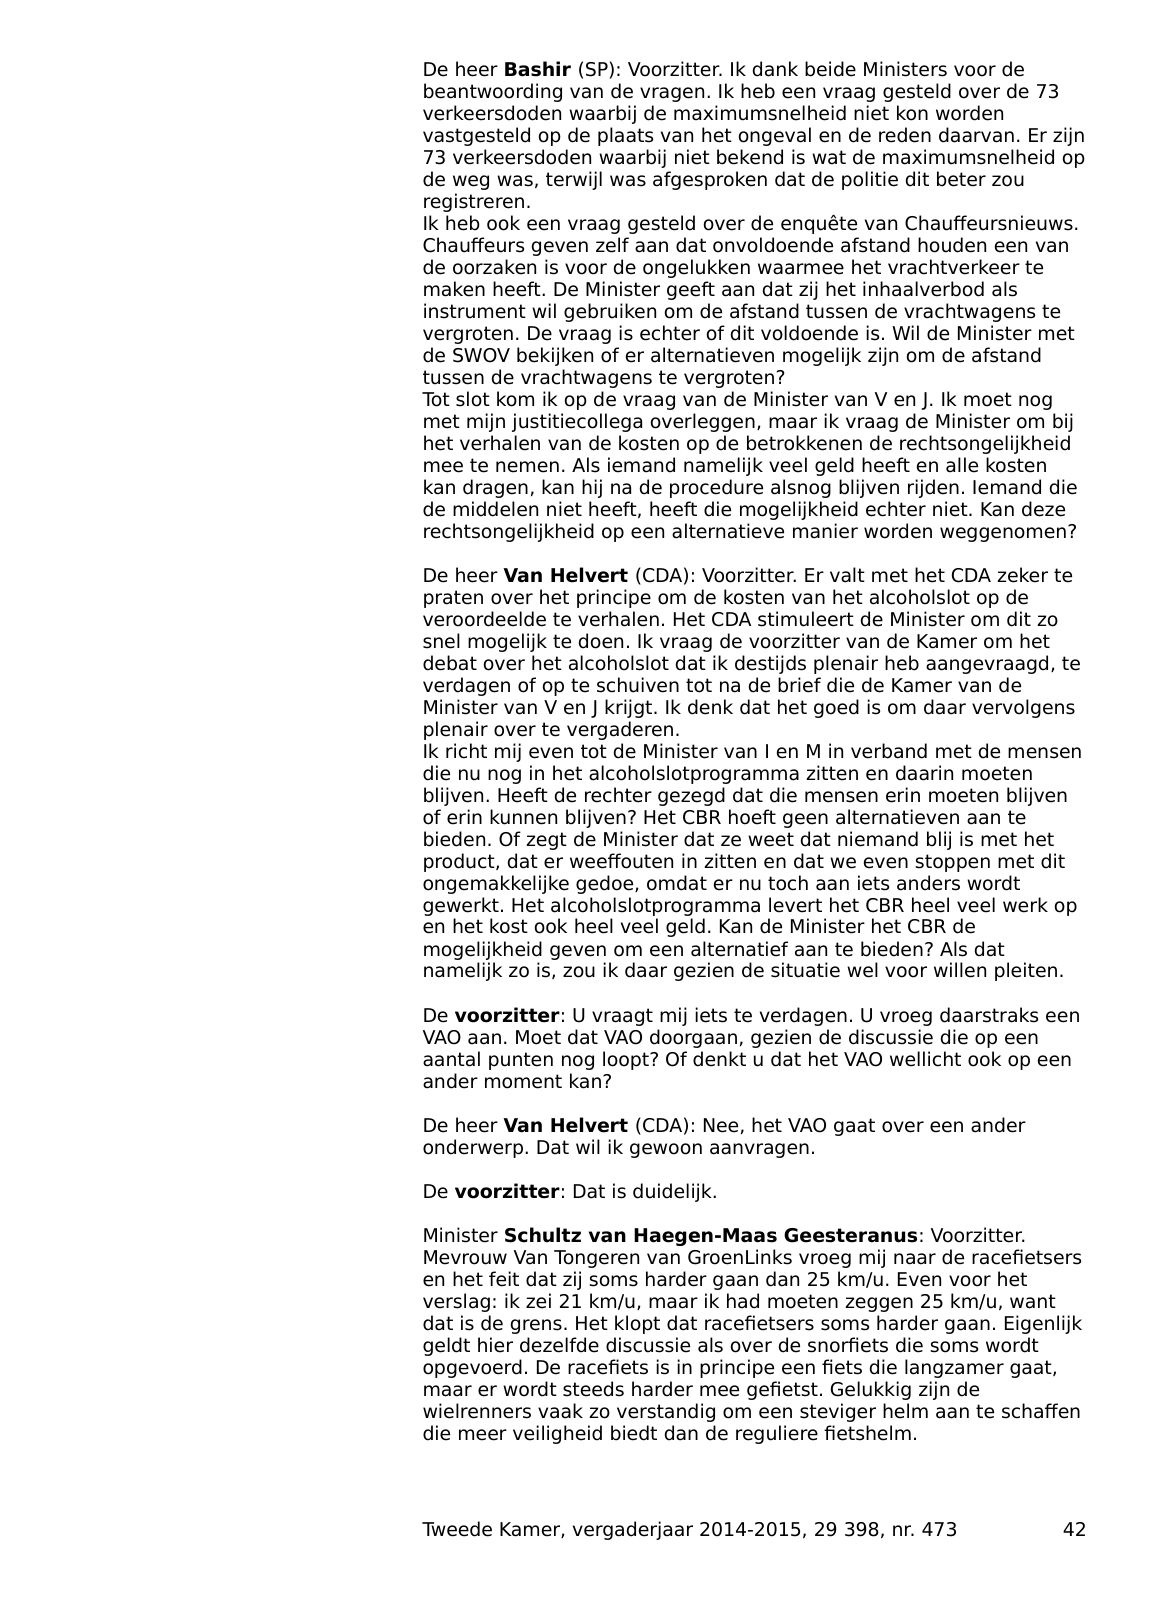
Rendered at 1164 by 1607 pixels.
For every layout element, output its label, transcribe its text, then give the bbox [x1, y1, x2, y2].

text Minister Schultz van Haegen-Maas Geesteranus: Voorzitter. Mevrouw Van Tongeren van GroenLinks vroeg mij naar de racefietsers en het feit dat zij soms harder gaan dan 25 km/u. Even voor het verslag: ik zei 21 km/u, maar ik had moeten zeggen 25 km/u, want dat is de grens. Het klopt dat racefietsers soms harder gaan. Eigenlijk geldt hier dezelfde discussie als over de snorfiets die soms wordt opgevoerd. De racefiets is in principe een fiets die langzamer gaat, maar er wordt steeds harder mee gefietst. Gelukkig zijn de wielrenners vaak zo verstandig om een steviger helm aan te schaffen die meer veiligheid biedt dan de reguliere fietshelm. [422, 1225, 1087, 1445]
text De heer Bashir (SP): Voorzitter. Ik dank beide Ministers voor de beantwoording van de vragen. Ik heb een vraag gesteld over de 73 verkeersdoden waarbij de maximumsnelheid niet kon worden vastgesteld op de plaats van het ongeval en de reden daarvan. Er zijn 73 verkeersdoden waarbij niet bekend is wat de maximumsnelheid op de weg was, terwijl was afgesproken dat de politie dit beter zou registreren. [422, 59, 1087, 213]
text De voorzitter: Dat is duidelijk. [422, 1181, 1087, 1203]
text Ik richt mij even tot de Minister van I en M in verband met de mensen die nu nog in het alcoholslotprogramma zitten en daarin moeten blijven. Heeft de rechter gezegd dat die mensen erin moeten blijven of erin kunnen blijven? Het CBR hoeft geen alternatieven aan te bieden. Of zegt de Minister dat ze weet dat niemand blij is met het product, dat er weeffouten in zitten en dat we even stoppen met dit ongemakkelijke gedoe, omdat er nu toch aan iets anders wordt gewerkt. Het alcoholslotprogramma levert het CBR heel veel werk op en het kost ook heel veel geld. Kan de Minister het CBR de mogelijkheid geven om een alternatief aan te bieden? Als dat namelijk zo is, zou ik daar gezien de situatie wel voor willen pleiten. [422, 741, 1087, 982]
text Ik heb ook een vraag gesteld over de enquête van Chauffeursnieuws. Chauffeurs geven zelf aan dat onvoldoende afstand houden een van de oorzaken is voor de ongelukken waarmee het vrachtverkeer te maken heeft. De Minister geeft aan dat zij het inhaalverbod als instrument wil gebruiken om de afstand tussen de vrachtwagens te vergroten. De vraag is echter of dit voldoende is. Wil de Minister met de SWOV bekijken of er alternatieven mogelijk zijn om de afstand tussen de vrachtwagens te vergroten? [422, 213, 1087, 389]
text De heer Van Helvert (CDA): Voorzitter. Er valt met het CDA zeker te praten over het principe om de kosten van het alcoholslot op de veroordeelde te verhalen. Het CDA stimuleert de Minister om dit zo snel mogelijk te doen. Ik vraag de voorzitter van de Kamer om het debat over het alcoholslot dat ik destijds plenair heb aangevraagd, te verdagen of op te schuiven tot na de brief die de Kamer van de Minister van V en J krijgt. Ik denk dat het goed is om daar vervolgens plenair over te vergaderen. [422, 565, 1087, 741]
text De voorzitter: U vraagt mij iets te verdagen. U vroeg daarstraks een VAO aan. Moet dat VAO doorgaan, gezien de discussie die op een aantal punten nog loopt? Of denkt u dat het VAO wellicht ook op een ander moment kan? [422, 1004, 1087, 1092]
text Tot slot kom ik op de vraag van de Minister van V en J. Ik moet nog met mijn justitiecollega overleggen, maar ik vraag de Minister om bij het verhalen van de kosten op de betrokkenen de rechtsongelijkheid mee te nemen. Als iemand namelijk veel geld heeft en alle kosten kan dragen, kan hij na de procedure alsnog blijven rijden. Iemand die de middelen niet heeft, heeft die mogelijkheid echter niet. Kan deze rechtsongelijkheid op een alternatieve manier worden weggenomen? [422, 389, 1087, 543]
text De heer Van Helvert (CDA): Nee, het VAO gaat over een ander onderwerp. Dat wil ik gewoon aanvragen. [422, 1115, 1087, 1159]
